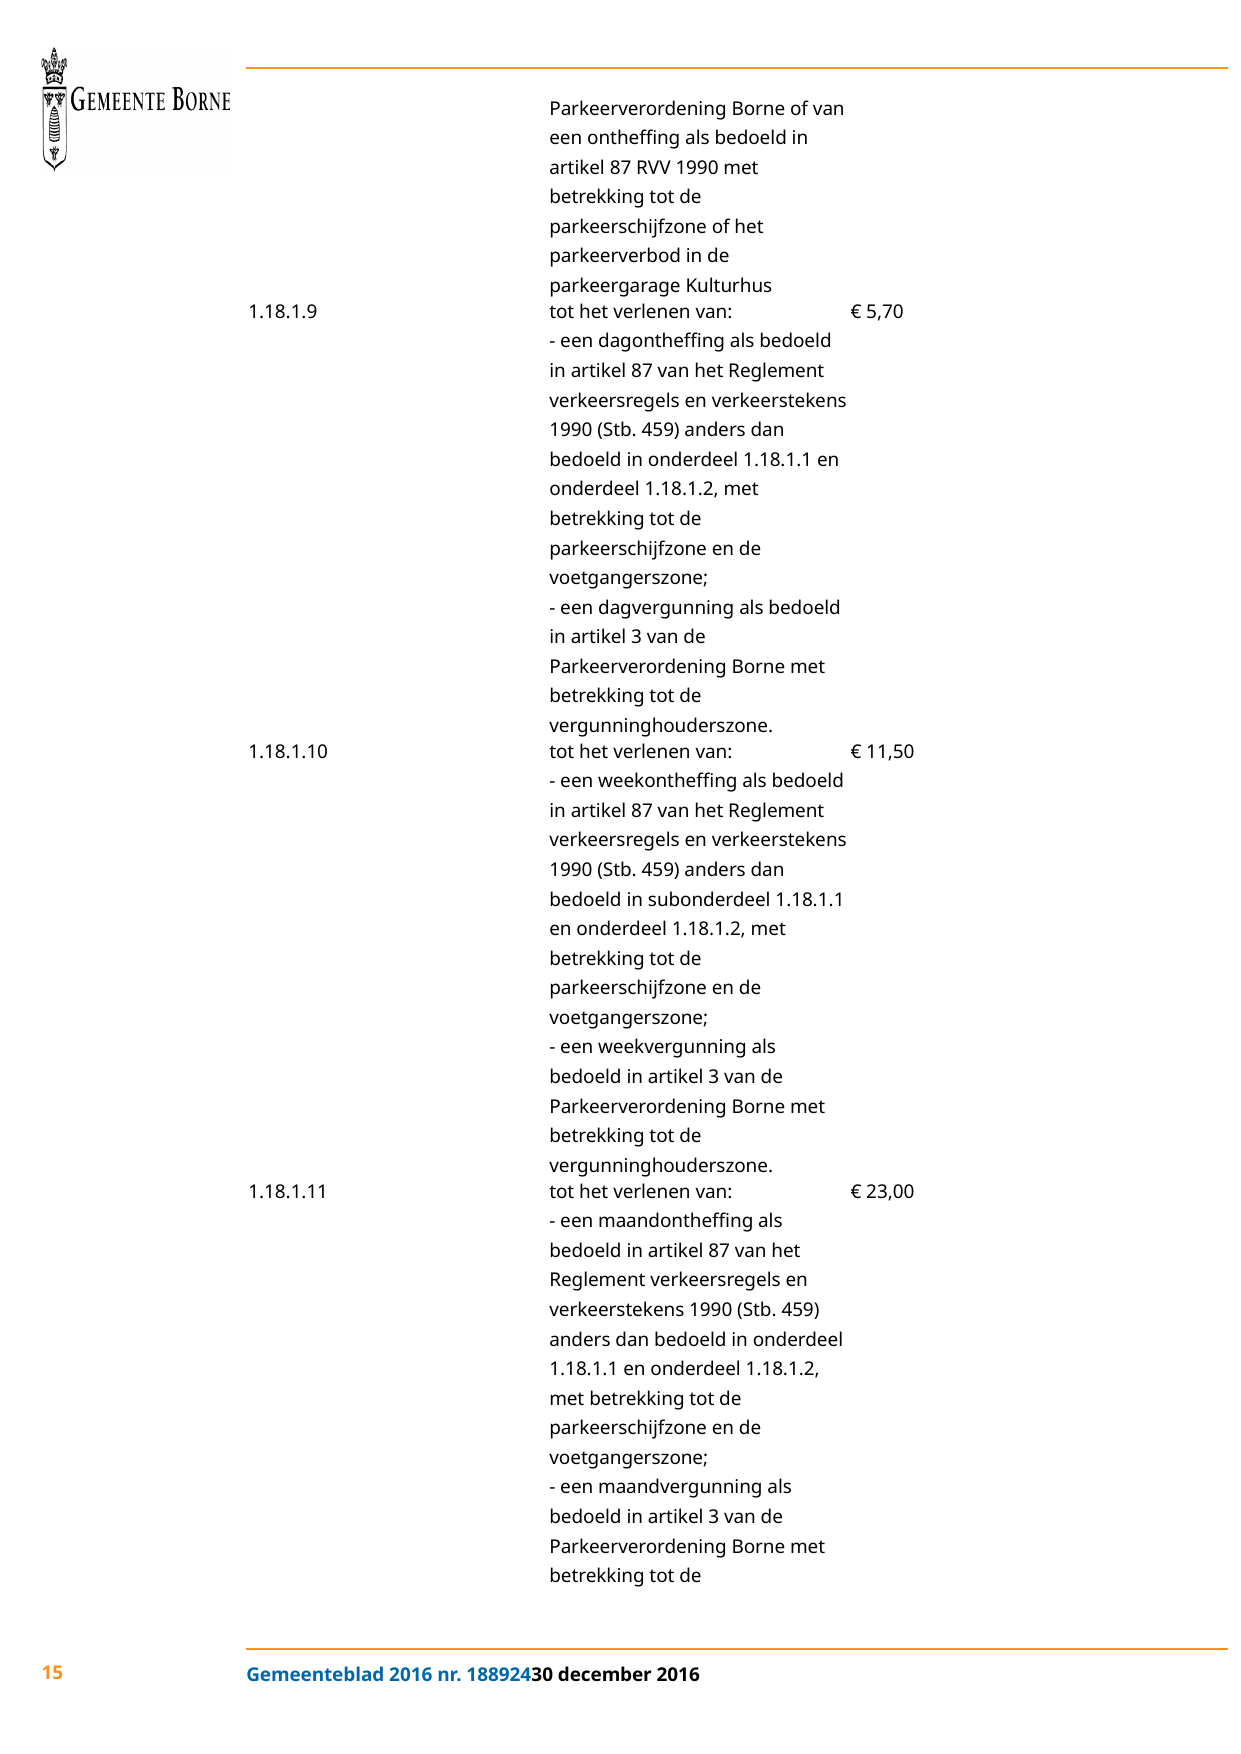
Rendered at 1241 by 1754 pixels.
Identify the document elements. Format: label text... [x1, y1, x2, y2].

table_cell € 5,70 [850, 298, 1152, 738]
table_cell tot het verlenen van: - een dagontheffing als bedoeld in artikel 87 van het Reglement verkeersregels en verkeerstekens 1990 (Stb. 459) anders dan bedoeld in onderdeel 1.18.1.1 en onderdeel 1.18.1.2, met betrekking tot de parkeerschijfzone en de voetgangerszone; - een dagvergunning als bedoeld in artikel 3 van de Parkeerverordening Borne met betrekking tot de vergunninghouderszone. [549, 298, 850, 738]
table_cell 1.18.1.10 [248, 738, 549, 1178]
table_cell € 11,50 [850, 738, 1152, 1178]
table_cell 1.18.1.11 [248, 1178, 549, 1588]
table_cell [850, 95, 1152, 298]
table_cell Parkeerverordening Borne of van een ontheffing als bedoeld in artikel 87 RVV 1990 met betrekking tot de parkeerschijfzone of het parkeerverbod in de parkeergarage Kulturhus [549, 95, 850, 298]
table_cell tot het verlenen van: - een maandontheffing als bedoeld in artikel 87 van het Reglement verkeersregels en verkeerstekens 1990 (Stb. 459) anders dan bedoeld in onderdeel 1.18.1.1 en onderdeel 1.18.1.2, met betrekking tot de parkeerschijfzone en de voetgangerszone; - een maandvergunning als bedoeld in artikel 3 van de Parkeerverordening Borne met betrekking tot de [549, 1178, 850, 1588]
table_cell 1.18.1.9 [248, 298, 549, 738]
table_cell tot het verlenen van: - een weekontheffing als bedoeld in artikel 87 van het Reglement verkeersregels en verkeerstekens 1990 (Stb. 459) anders dan bedoeld in subonderdeel 1.18.1.1 en onderdeel 1.18.1.2, met betrekking tot de parkeerschijfzone en de voetgangerszone; - een weekvergunning als bedoeld in artikel 3 van de Parkeerverordening Borne met betrekking tot de vergunninghouderszone. [549, 738, 850, 1178]
table_cell € 23,00 [850, 1178, 1152, 1588]
picture [41, 47, 231, 172]
table_cell [248, 95, 549, 298]
